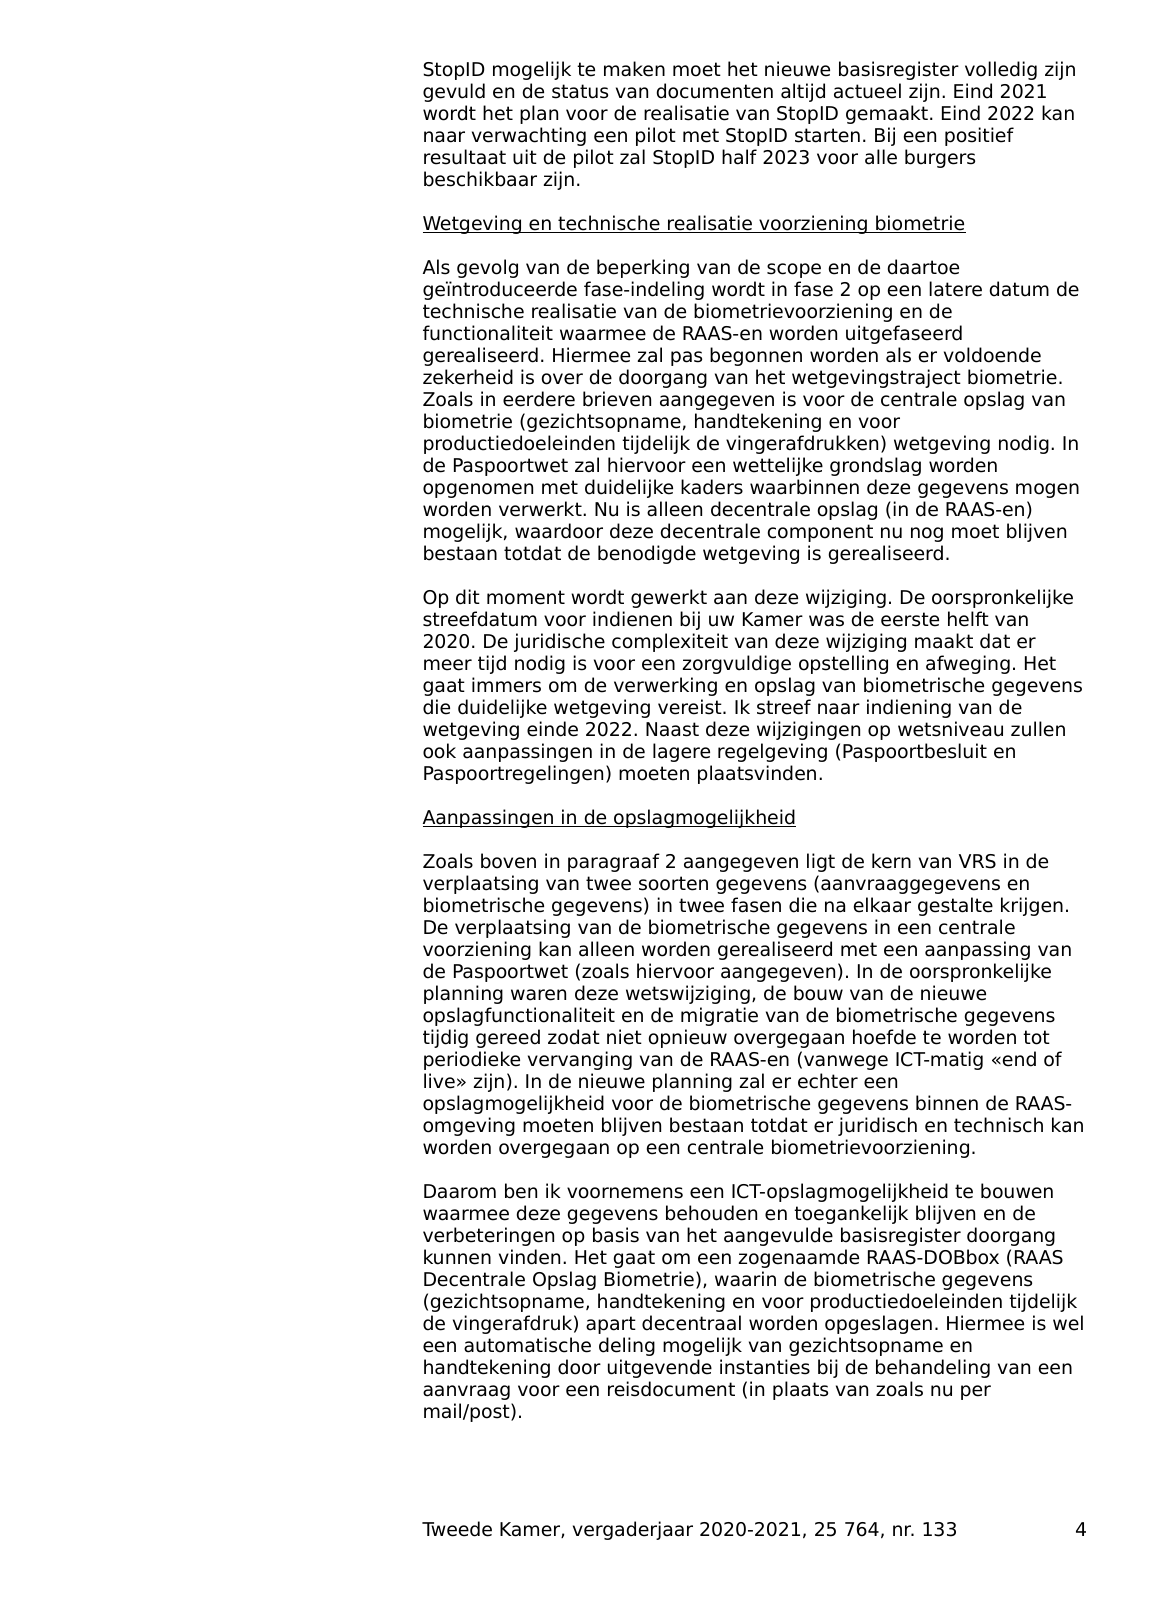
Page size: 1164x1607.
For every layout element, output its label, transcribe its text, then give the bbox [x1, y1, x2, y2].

text Zoals boven in paragraaf 2 aangegeven ligt de kern van VRS in de verplaatsing van twee soorten gegevens (aanvraaggegevens en biometrische gegevens) in twee fasen die na elkaar gestalte krijgen. De verplaatsing van de biometrische gegevens in een centrale voorziening kan alleen worden gerealiseerd met een aanpassing van de Paspoortwet (zoals hiervoor aangegeven). In de oorspronkelijke planning waren deze wetswijziging, de bouw van de nieuwe opslagfunctionaliteit en de migratie van de biometrische gegevens tijdig gereed zodat niet opnieuw overgegaan hoefde te worden tot periodieke vervanging van de RAAS-en (vanwege ICT-matig «end of live» zijn). In de nieuwe planning zal er echter een opslagmogelijkheid voor de biometrische gegevens binnen de RAAS-omgeving moeten blijven bestaan totdat er juridisch en technisch kan worden overgegaan op een centrale biometrievoorziening. [422, 851, 1087, 1159]
text Zoals in eerdere brieven aangegeven is voor de centrale opslag van biometrie (gezichtsopname, handtekening en voor productiedoeleinden tijdelijk de vingerafdrukken) wetgeving nodig. In de Paspoortwet zal hiervoor een wettelijke grondslag worden opgenomen met duidelijke kaders waarbinnen deze gegevens mogen worden verwerkt. Nu is alleen decentrale opslag (in de RAAS-en) mogelijk, waardoor deze decentrale component nu nog moet blijven bestaan totdat de benodigde wetgeving is gerealiseerd. [422, 389, 1087, 565]
subtitle Wetgeving en technische realisatie voorziening biometrie [422, 213, 1087, 235]
text Daarom ben ik voornemens een ICT-opslagmogelijkheid te bouwen waarmee deze gegevens behouden en toegankelijk blijven en de verbeteringen op basis van het aangevulde basisregister doorgang kunnen vinden. Het gaat om een zogenaamde RAAS-DOBbox (RAAS Decentrale Opslag Biometrie), waarin de biometrische gegevens (gezichtsopname, handtekening en voor productiedoeleinden tijdelijk de vingerafdruk) apart decentraal worden opgeslagen. Hiermee is wel een automatische deling mogelijk van gezichtsopname en handtekening door uitgevende instanties bij de behandeling van een aanvraag voor een reisdocument (in plaats van zoals nu per mail/post). [422, 1181, 1087, 1423]
text StopID mogelijk te maken moet het nieuwe basisregister volledig zijn gevuld en de status van documenten altijd actueel zijn. Eind 2021 wordt het plan voor de realisatie van StopID gemaakt. Eind 2022 kan naar verwachting een pilot met StopID starten. Bij een positief resultaat uit de pilot zal StopID half 2023 voor alle burgers beschikbaar zijn. [422, 59, 1087, 191]
text Op dit moment wordt gewerkt aan deze wijziging. De oorspronkelijke streefdatum voor indienen bij uw Kamer was de eerste helft van 2020. De juridische complexiteit van deze wijziging maakt dat er meer tijd nodig is voor een zorgvuldige opstelling en afweging. Het gaat immers om de verwerking en opslag van biometrische gegevens die duidelijke wetgeving vereist. Ik streef naar indiening van de wetgeving einde 2022. Naast deze wijzigingen op wetsniveau zullen ook aanpassingen in de lagere regelgeving (Paspoortbesluit en Paspoortregelingen) moeten plaatsvinden. [422, 587, 1087, 785]
subtitle Aanpassingen in de opslagmogelijkheid [422, 807, 1087, 829]
text Als gevolg van de beperking van de scope en de daartoe geïntroduceerde fase-indeling wordt in fase 2 op een latere datum de technische realisatie van de biometrievoorziening en de functionaliteit waarmee de RAAS-en worden uitgefaseerd gerealiseerd. Hiermee zal pas begonnen worden als er voldoende zekerheid is over de doorgang van het wetgevingstraject biometrie. [422, 257, 1087, 389]
